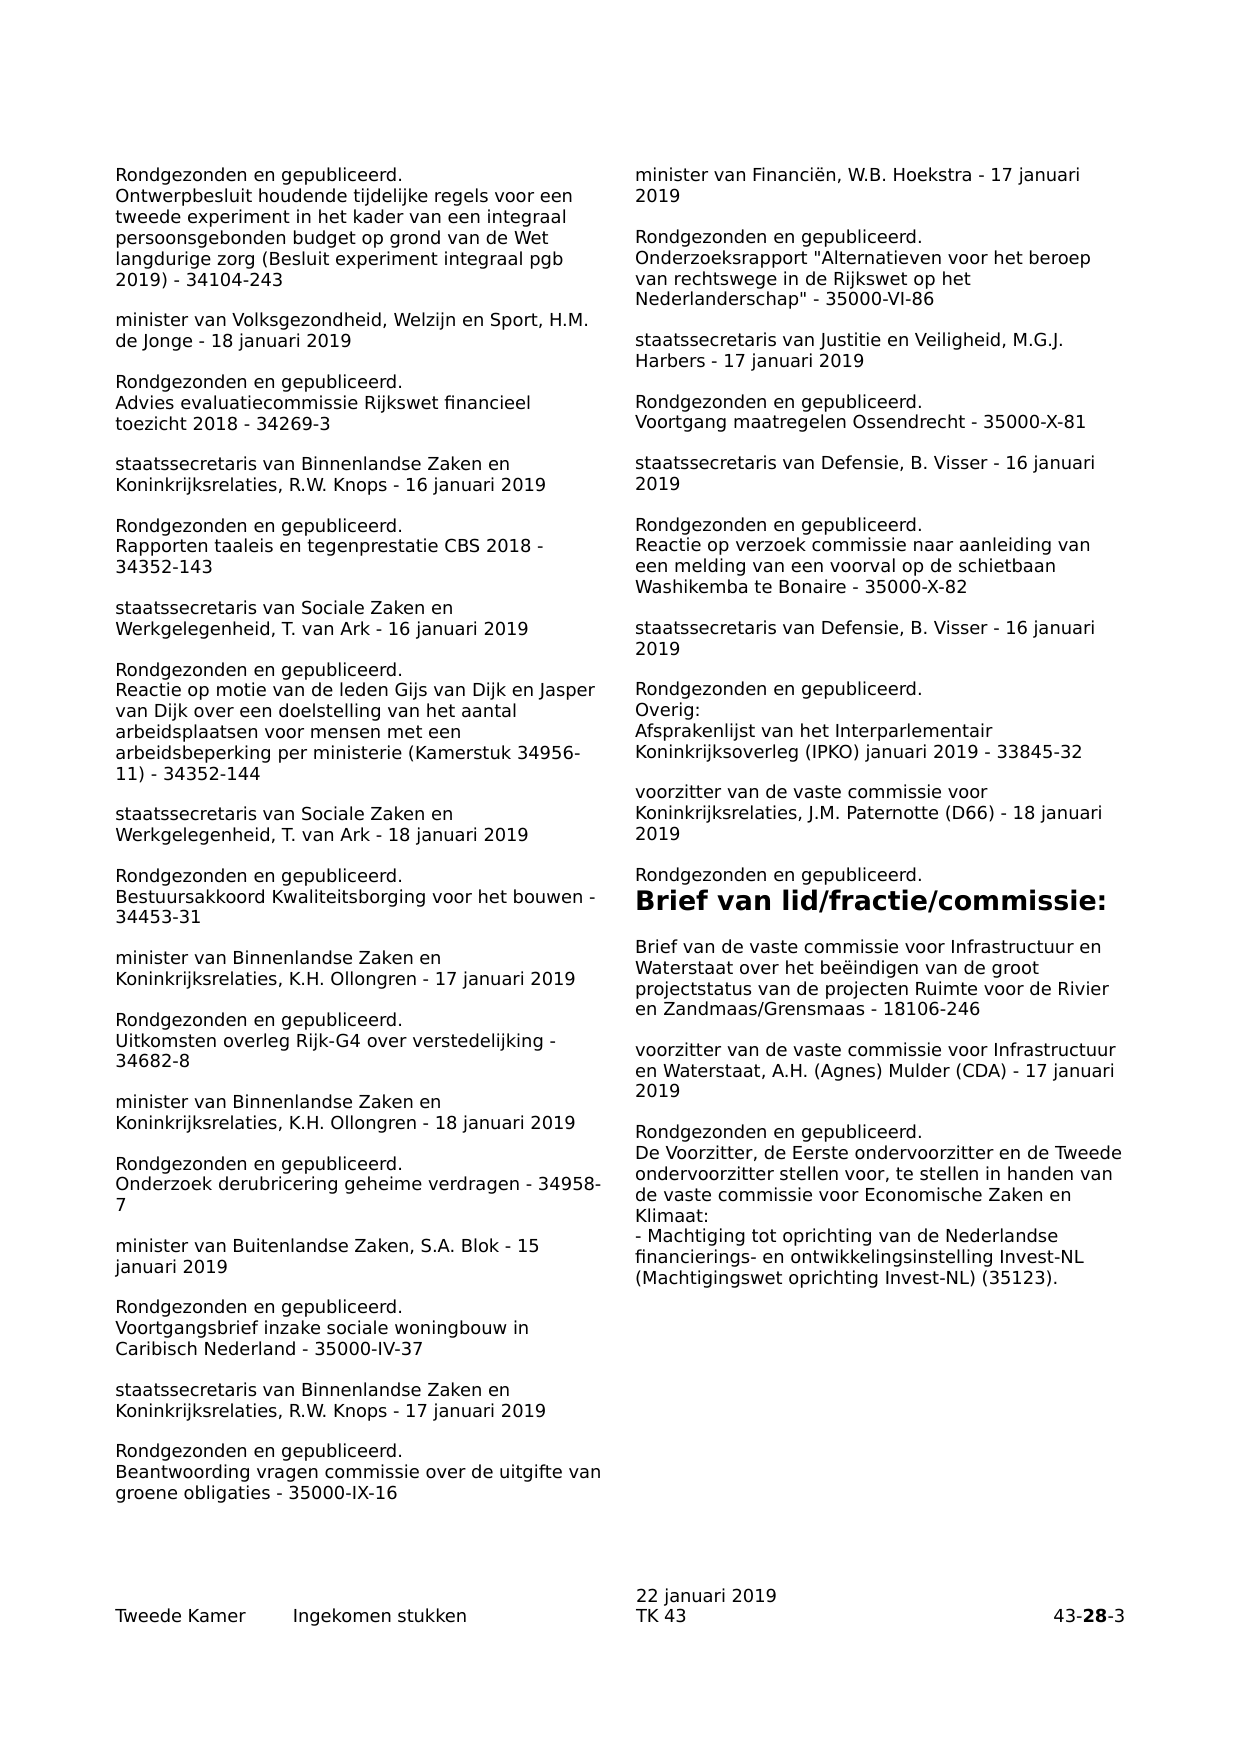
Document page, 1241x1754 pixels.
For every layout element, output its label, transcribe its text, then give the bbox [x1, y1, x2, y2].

text Rondgezonden en gepubliceerd. [635, 391, 1125, 412]
text Rondgezonden en gepubliceerd. [115, 516, 605, 536]
text Ontwerpbesluit houdende tijdelijke regels voor een tweede experiment in het kader van een integraal persoonsgebonden budget op grond van de Wet langdurige zorg (Besluit experiment integraal pgb 2019) - 34104-243 [115, 186, 605, 290]
text Rondgezonden en gepubliceerd. [635, 679, 1125, 700]
text minister van Buitenlandse Zaken, S.A. Blok - 15 januari 2019 [115, 1236, 605, 1277]
text Rondgezonden en gepubliceerd. [115, 1441, 605, 1462]
text Overig: [635, 700, 1125, 721]
text De Voorzitter, de Eerste ondervoorzitter en de Tweede ondervoorzitter stellen voor, te stellen in handen van de vaste commissie voor Economische Zaken en Klimaat: [635, 1143, 1125, 1226]
title Brief van lid/fractie/commissie: [635, 885, 1125, 917]
text Onderzoek derubricering geheime verdragen - 34958-7 [115, 1174, 605, 1216]
text minister van Financiën, W.B. Hoekstra - 17 januari 2019 [635, 165, 1125, 207]
text Rondgezonden en gepubliceerd. [635, 1122, 1125, 1143]
text Rondgezonden en gepubliceerd. [115, 372, 605, 392]
text Advies evaluatiecommissie Rijkswet financieel toezicht 2018 - 34269-3 [115, 392, 605, 434]
text staatssecretaris van Sociale Zaken en Werkgelegenheid, T. van Ark - 18 januari 2019 [115, 804, 605, 846]
text Onderzoeksrapport "Alternatieven voor het beroep van rechtswege in de Rijkswet op het Nederlanderschap" - 35000-VI-86 [635, 247, 1125, 310]
text Rondgezonden en gepubliceerd. [115, 1297, 605, 1318]
text Afsprakenlijst van het Interparlementair Koninkrijksoverleg (IPKO) januari 2019 - 33845-32 [635, 721, 1125, 762]
text Rondgezonden en gepubliceerd. [115, 1153, 605, 1174]
text Rondgezonden en gepubliceerd. [635, 514, 1125, 535]
text Reactie op verzoek commissie naar aanleiding van een melding van een voorval op de schietbaan Washikemba te Bonaire - 35000-X-82 [635, 535, 1125, 598]
text Voortgang maatregelen Ossendrecht - 35000-X-81 [635, 412, 1125, 433]
text staatssecretaris van Defensie, B. Visser - 16 januari 2019 [635, 618, 1125, 659]
text voorzitter van de vaste commissie voor Koninkrijksrelaties, J.M. Paternotte (D66) - 18 januari 2019 [635, 782, 1125, 844]
text - Machtiging tot oprichting van de Nederlandse financierings- en ontwikkelingsinstelling Invest-NL (Machtigingswet oprichting Invest-NL) (35123). [635, 1226, 1125, 1289]
text Rondgezonden en gepubliceerd. [115, 165, 605, 186]
text Rapporten taaleis en tegenprestatie CBS 2018 - 34352-143 [115, 536, 605, 578]
text Beantwoording vragen commissie over de uitgifte van groene obligaties - 35000-IX-16 [115, 1462, 605, 1503]
text Bestuursakkoord Kwaliteitsborging voor het bouwen - 34453-31 [115, 886, 605, 928]
text voorzitter van de vaste commissie voor Infrastructuur en Waterstaat, A.H. (Agnes) Mulder (CDA) - 17 januari 2019 [635, 1040, 1125, 1102]
text minister van Volksgezondheid, Welzijn en Sport, H.M. de Jonge - 18 januari 2019 [115, 310, 605, 352]
text Rondgezonden en gepubliceerd. [115, 1009, 605, 1030]
text staatssecretaris van Justitie en Veiligheid, M.G.J. Harbers - 17 januari 2019 [635, 330, 1125, 371]
text staatssecretaris van Defensie, B. Visser - 16 januari 2019 [635, 453, 1125, 494]
text Rondgezonden en gepubliceerd. [115, 866, 605, 886]
text staatssecretaris van Binnenlandse Zaken en Koninkrijksrelaties, R.W. Knops - 16 januari 2019 [115, 454, 605, 496]
text Rondgezonden en gepubliceerd. [115, 659, 605, 680]
text Voortgangsbrief inzake sociale woningbouw in Caribisch Nederland - 35000-IV-37 [115, 1318, 605, 1360]
text Brief van de vaste commissie voor Infrastructuur en Waterstaat over het beëindigen van de groot projectstatus van de projecten Ruimte voor de Rivier en Zandmaas/Grensmaas - 18106-246 [635, 937, 1125, 1020]
text Rondgezonden en gepubliceerd. [635, 864, 1125, 885]
text Uitkomsten overleg Rijk-G4 over verstedelijking - 34682-8 [115, 1030, 605, 1072]
text minister van Binnenlandse Zaken en Koninkrijksrelaties, K.H. Ollongren - 18 januari 2019 [115, 1092, 605, 1133]
text staatssecretaris van Binnenlandse Zaken en Koninkrijksrelaties, R.W. Knops - 17 januari 2019 [115, 1380, 605, 1421]
text Rondgezonden en gepubliceerd. [635, 227, 1125, 247]
text Reactie op motie van de leden Gijs van Dijk en Jasper van Dijk over een doelstelling van het aantal arbeidsplaatsen voor mensen met een arbeidsbeperking per ministerie (Kamerstuk 34956-11) - 34352-144 [115, 680, 605, 784]
text staatssecretaris van Sociale Zaken en Werkgelegenheid, T. van Ark - 16 januari 2019 [115, 598, 605, 639]
text minister van Binnenlandse Zaken en Koninkrijksrelaties, K.H. Ollongren - 17 januari 2019 [115, 948, 605, 989]
